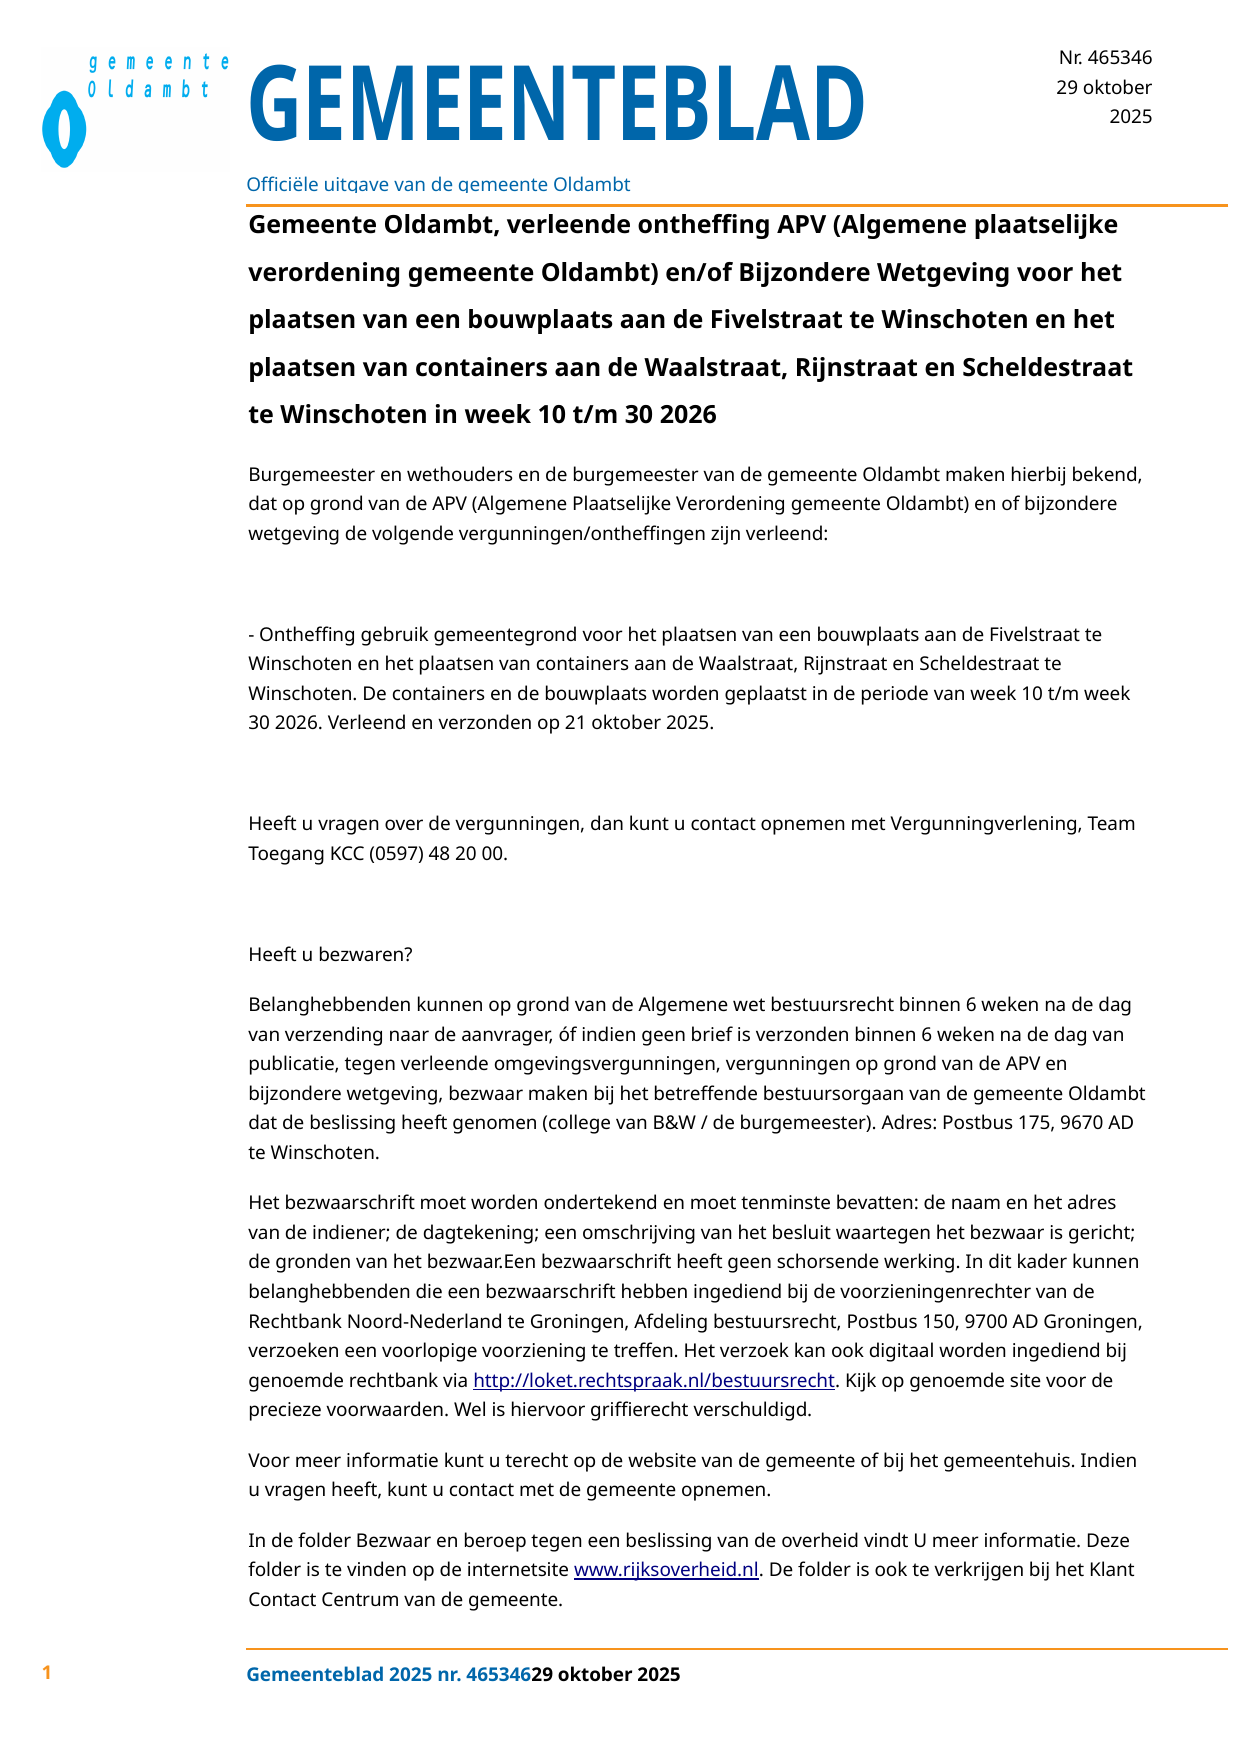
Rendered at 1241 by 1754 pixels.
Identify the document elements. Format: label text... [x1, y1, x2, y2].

text - Ontheffing gebruik gemeentegrond voor het plaatsen van een bouwplaats aan de Fivelstraat te Winschoten en het plaatsen van containers aan de Waalstraat, Rijnstraat en Scheldestraat te Winschoten. De containers en de bouwplaats worden geplaatst in de periode van week 10 t/m week 30 2026. Verleend en verzonden op 21 oktober 2025. [248, 621, 1152, 735]
text Gemeente Oldambt, verleende ontheffing APV (Algemene plaatselijke verordening gemeente Oldambt) en/of Bijzondere Wetgeving voor het plaatsen van een bouwplaats aan de Fivelstraat te Winschoten en het plaatsen van containers aan de Waalstraat, Rijnstraat en Scheldestraat te Winschoten in week 10 t/m 30 2026 [248, 207, 1152, 431]
text Heeft u vragen over de vergunningen, dan kunt u contact opnemen met Vergunningverlening, Team Toegang KCC (0597) 48 20 00. [248, 810, 1152, 866]
picture [41, 47, 231, 172]
text In de folder Bezwaar en beroep tegen een beslissing van de overheid vindt U meer informatie. Deze folder is te vinden op de internetsite www.rijksoverheid.nl. De folder is ook te verkrijgen bij het Klant Contact Centrum van de gemeente. [248, 1527, 1152, 1612]
text Burgemeester en wethouders en de burgemeester van de gemeente Oldambt maken hierbij bekend, dat op grond van de APV (Algemene Plaatselijke Verordening gemeente Oldambt) en of bijzondere wetgeving de volgende vergunningen/ontheffingen zijn verleend: [248, 461, 1152, 546]
text Het bezwaarschrift moet worden ondertekend en moet tenminste bevatten: de naam en het adres van de indiener; de dagtekening; een omschrijving van het besluit waartegen het bezwaar is gericht; de gronden van het bezwaar.Een bezwaarschrift heeft geen schorsende werking. In dit kader kunnen belanghebbenden die een bezwaarschrift hebben ingediend bij de voorzieningenrechter van de Rechtbank Noord-Nederland te Groningen, Afdeling bestuursrecht, Postbus 150, 9700 AD Groningen, verzoeken een voorlopige voorziening te treffen. Het verzoek kan ook digitaal worden ingediend bij genoemde rechtbank via http://loket.rechtspraak.nl/bestuursrecht. Kijk op genoemde site voor de precieze voorwaarden. Wel is hiervoor griffierecht verschuldigd. [248, 1189, 1152, 1422]
text Belanghebbenden kunnen op grond van de Algemene wet bestuursrecht binnen 6 weken na de dag van verzending naar de aanvrager, óf indien geen brief is verzonden binnen 6 weken na de dag van publicatie, tegen verleende omgevingsvergunningen, vergunningen op grond van de APV en bijzondere wetgeving, bezwaar maken bij het betreffende bestuursorgaan van de gemeente Oldambt dat de beslissing heeft genomen (college van B&W / de burgemeester). Adres: Postbus 175, 9670 AD te Winschoten. [248, 991, 1152, 1165]
text Voor meer informatie kunt u terecht op de website van de gemeente of bij het gemeentehuis. Indien u vragen heeft, kunt u contact met de gemeente opnemen. [248, 1447, 1152, 1502]
text Heeft u bezwaren? [248, 941, 1152, 966]
